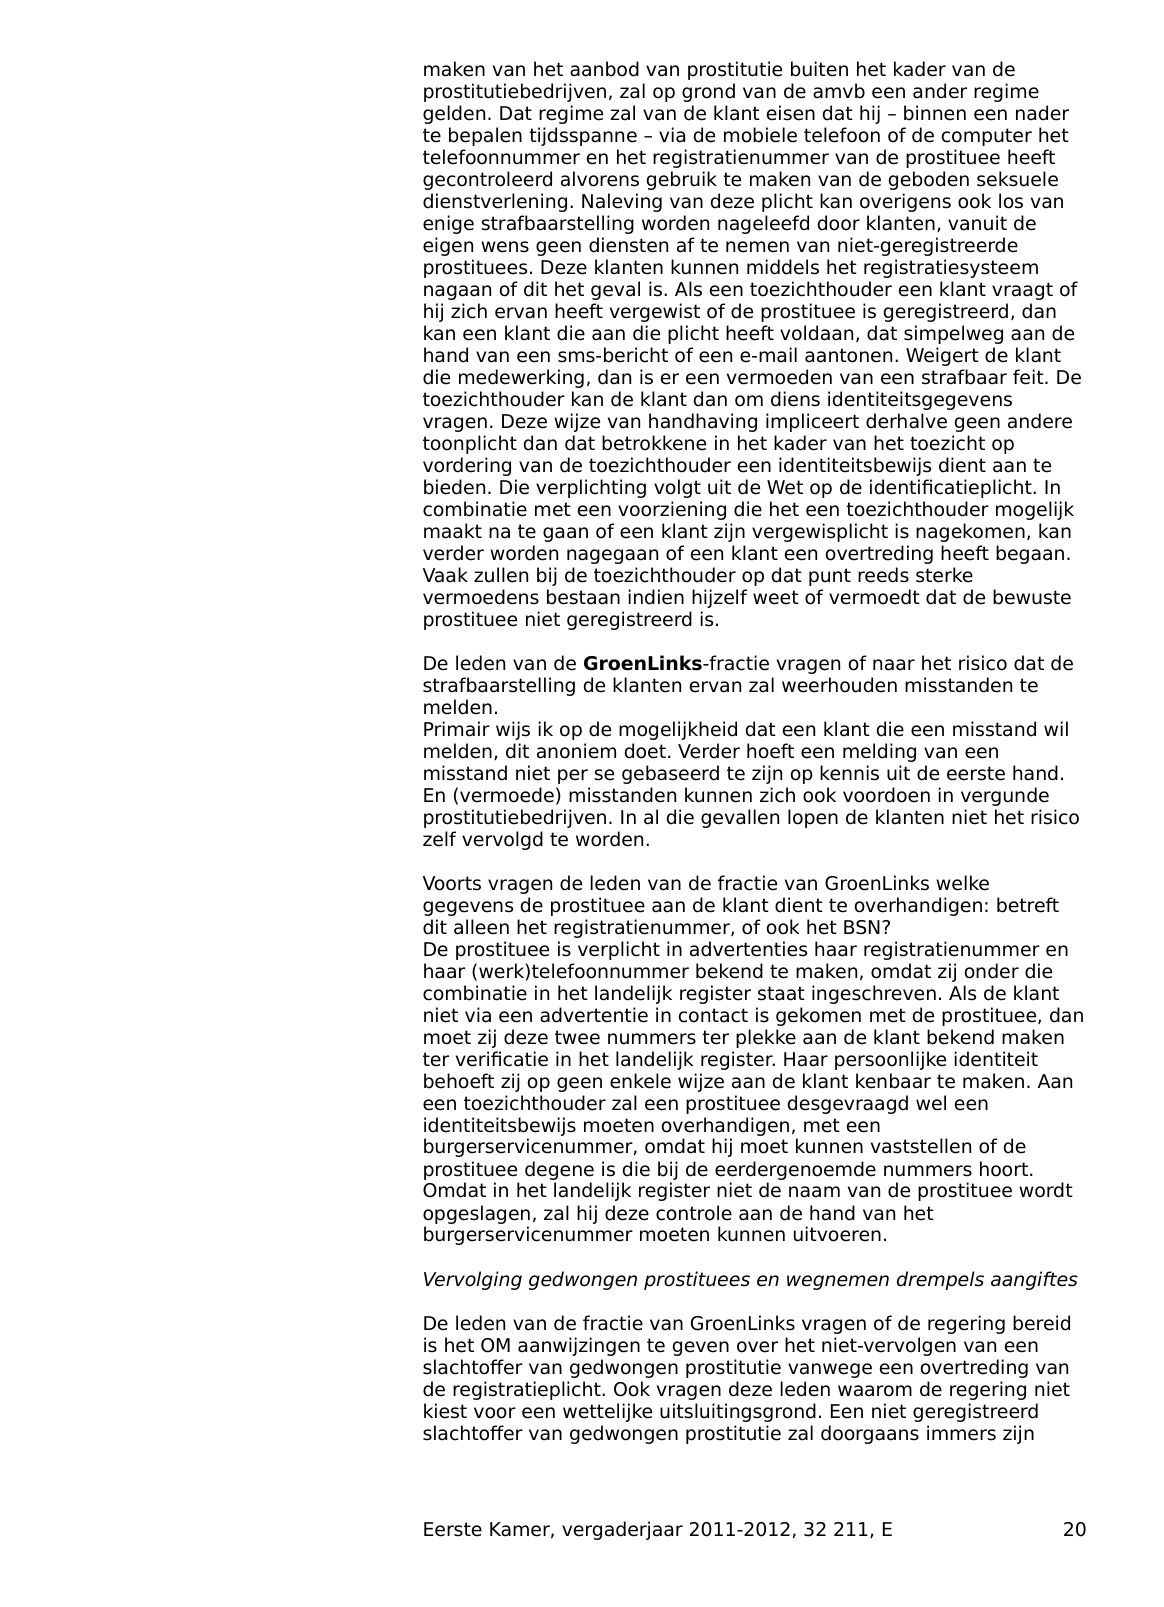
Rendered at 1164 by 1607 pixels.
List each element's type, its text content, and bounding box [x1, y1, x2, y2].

text De leden van de GroenLinks-fractie vragen of naar het risico dat de strafbaarstelling de klanten ervan zal weerhouden misstanden te melden. [422, 653, 1087, 719]
text maken van het aanbod van prostitutie buiten het kader van de prostitutiebedrijven, zal op grond van de amvb een ander regime gelden. Dat regime zal van de klant eisen dat hij – binnen een nader te bepalen tijdsspanne – via de mobiele telefoon of de computer het telefoonnummer en het registratienummer van de prostituee heeft gecontroleerd alvorens gebruik te maken van de geboden seksuele dienstverlening. Naleving van deze plicht kan overigens ook los van enige strafbaarstelling worden nageleefd door klanten, vanuit de eigen wens geen diensten af te nemen van niet-geregistreerde prostituees. Deze klanten kunnen middels het registratiesysteem nagaan of dit het geval is. Als een toezichthouder een klant vraagt of hij zich ervan heeft vergewist of de prostituee is geregistreerd, dan kan een klant die aan die plicht heeft voldaan, dat simpelweg aan de hand van een sms-bericht of een e-mail aantonen. Weigert de klant die medewerking, dan is er een vermoeden van een strafbaar feit. De toezichthouder kan de klant dan om diens identiteitsgegevens vragen. Deze wijze van handhaving impliceert derhalve geen andere toonplicht dan dat betrokkene in het kader van het toezicht op vordering van de toezichthouder een identiteitsbewijs dient aan te bieden. Die verplichting volgt uit de Wet op de identificatieplicht. In combinatie met een voorziening die het een toezichthouder mogelijk maakt na te gaan of een klant zijn vergewisplicht is nagekomen, kan verder worden nagegaan of een klant een overtreding heeft begaan. Vaak zullen bij de toezichthouder op dat punt reeds sterke vermoedens bestaan indien hijzelf weet of vermoedt dat de bewuste prostituee niet geregistreerd is. [422, 59, 1087, 631]
subtitle Vervolging gedwongen prostituees en wegnemen drempels aangiftes [422, 1268, 1087, 1291]
text De leden van de fractie van GroenLinks vragen of de regering bereid is het OM aanwijzingen te geven over het niet-vervolgen van een slachtoffer van gedwongen prostitutie vanwege een overtreding van de registratieplicht. Ook vragen deze leden waarom de regering niet kiest voor een wettelijke uitsluitingsgrond. Een niet geregistreerd slachtoffer van gedwongen prostitutie zal doorgaans immers zijn [422, 1313, 1087, 1444]
text De prostituee is verplicht in advertenties haar registratienummer en haar (werk)telefoonnummer bekend te maken, omdat zij onder die combinatie in het landelijk register staat ingeschreven. Als de klant niet via een advertentie in contact is gekomen met de prostituee, dan moet zij deze twee nummers ter plekke aan de klant bekend maken ter verificatie in het landelijk register. Haar persoonlijke identiteit behoeft zij op geen enkele wijze aan de klant kenbaar te maken. Aan een toezichthouder zal een prostituee desgevraagd wel een identiteitsbewijs moeten overhandigen, met een burgerservicenummer, omdat hij moet kunnen vaststellen of de prostituee degene is die bij de eerdergenoemde nummers hoort. Omdat in het landelijk register niet de naam van de prostituee wordt opgeslagen, zal hij deze controle aan de hand van het burgerservicenummer moeten kunnen uitvoeren. [422, 939, 1087, 1246]
text Primair wijs ik op de mogelijkheid dat een klant die een misstand wil melden, dit anoniem doet. Verder hoeft een melding van een misstand niet per se gebaseerd te zijn op kennis uit de eerste hand. En (vermoede) misstanden kunnen zich ook voordoen in vergunde prostitutiebedrijven. In al die gevallen lopen de klanten niet het risico zelf vervolgd te worden. [422, 719, 1087, 851]
text Voorts vragen de leden van de fractie van GroenLinks welke gegevens de prostituee aan de klant dient te overhandigen: betreft dit alleen het registratienummer, of ook het BSN? [422, 873, 1087, 939]
